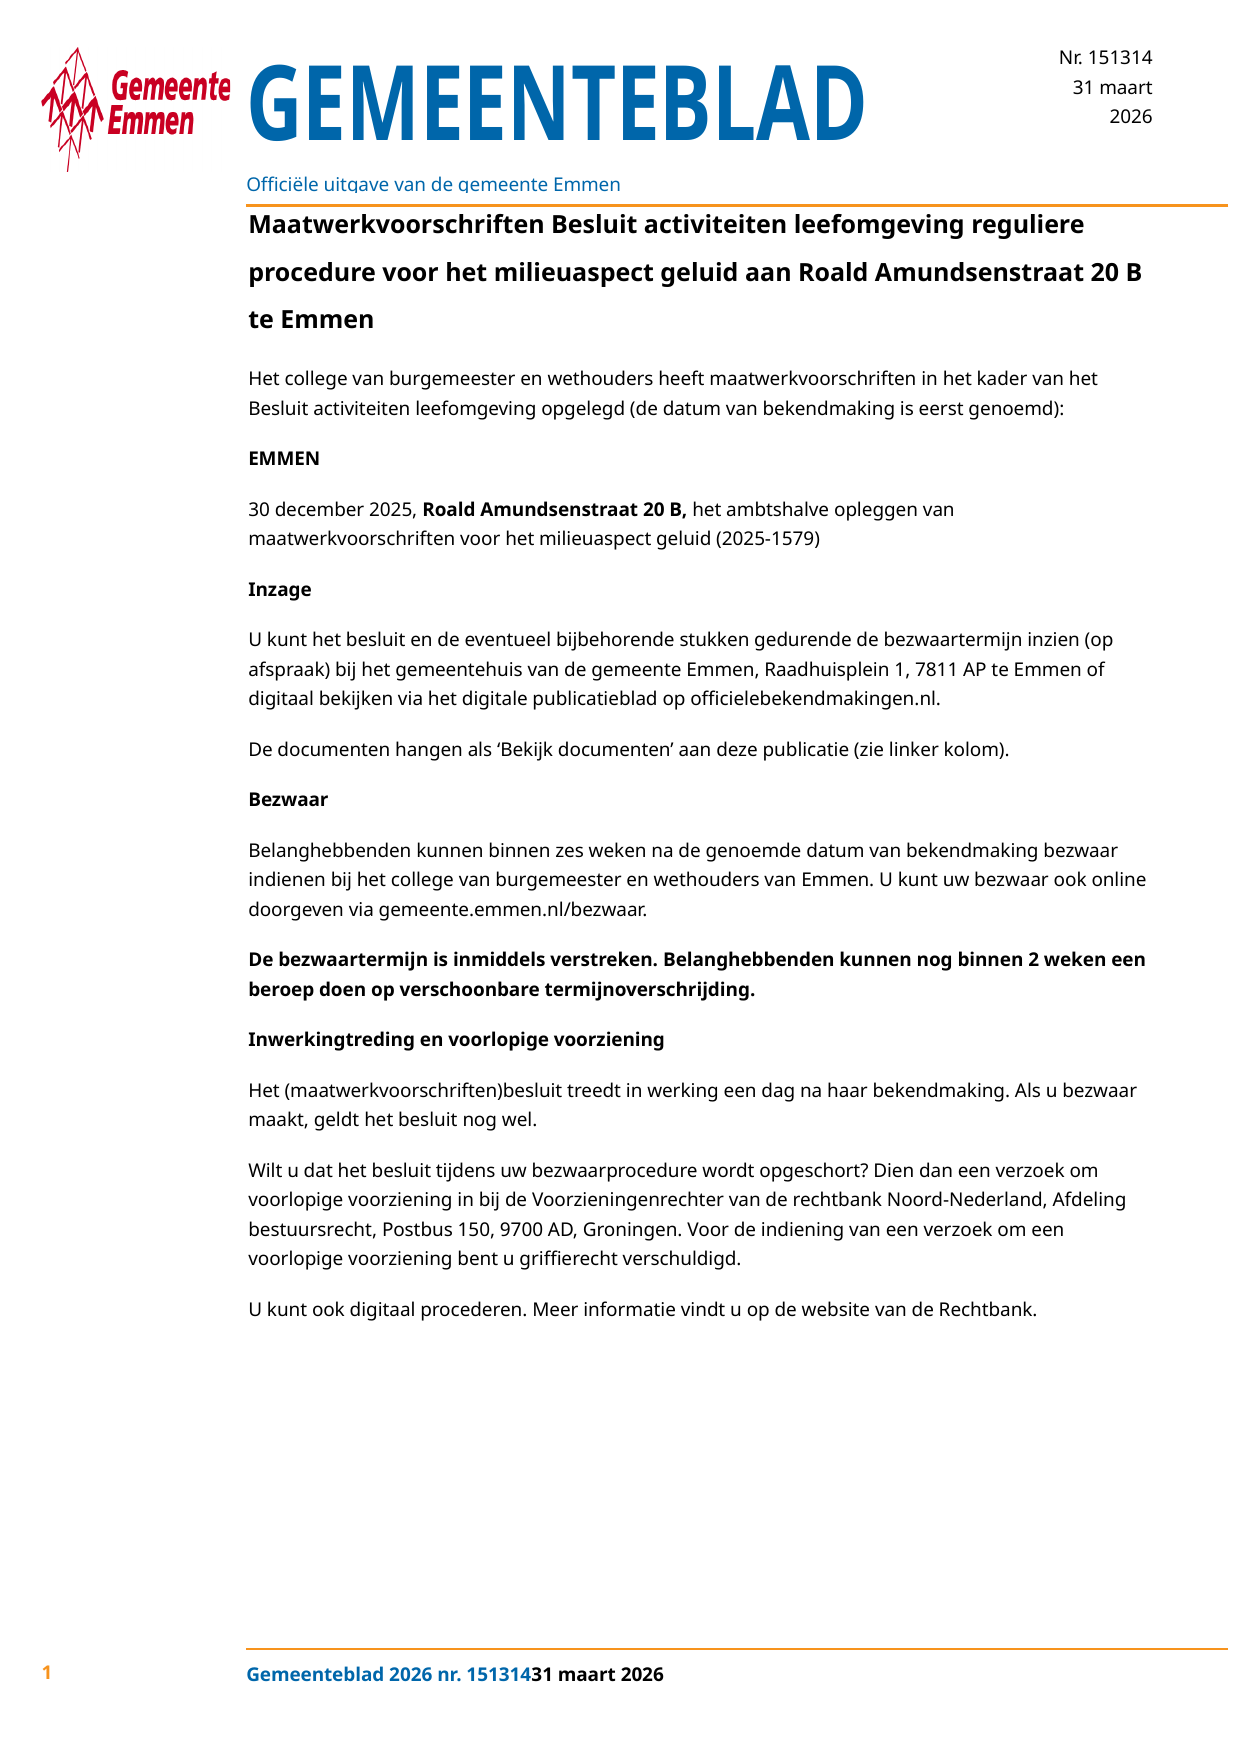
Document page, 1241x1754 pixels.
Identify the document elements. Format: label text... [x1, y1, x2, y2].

text Het college van burgemeester en wethouders heeft maatwerkvoorschriften in het kader van het Besluit activiteiten leefomgeving opgelegd (de datum van bekendmaking is eerst genoemd): [248, 366, 1152, 421]
text U kunt ook digitaal procederen. Meer informatie vindt u op de website van de Rechtbank. [248, 1296, 1152, 1322]
text U kunt het besluit en de eventueel bijbehorende stukken gedurende de bezwaartermijn inzien (op afspraak) bij het gemeentehuis van de gemeente Emmen, Raadhuisplein 1, 7811 AP te Emmen of digitaal bekijken via het digitale publicatieblad op officielebekendmakingen.nl. [248, 626, 1152, 711]
text Bezwaar [248, 786, 1152, 812]
text Wilt u dat het besluit tijdens uw bezwaarprocedure wordt opgeschort? Dien dan een verzoek om voorlopige voorziening in bij de Voorzieningenrechter van de rechtbank Noord-Nederland, Afdeling bestuursrecht, Postbus 150, 9700 AD, Groningen. Voor de indiening van een verzoek om een voorlopige voorziening bent u griffierecht verschuldigd. [248, 1157, 1152, 1271]
text De documenten hangen als ‘Bekijk documenten’ aan deze publicatie (zie linker kolom). [248, 736, 1152, 762]
text Maatwerkvoorschriften Besluit activiteiten leefomgeving reguliere procedure voor het milieuaspect geluid aan Roald Amundsenstraat 20 B te Emmen [248, 207, 1152, 336]
text Inwerkingtreding en voorlopige voorziening [248, 1026, 1152, 1052]
picture [41, 47, 231, 172]
text De bezwaartermijn is inmiddels verstreken. Belanghebbenden kunnen nog binnen 2 weken een beroep doen op verschoonbare termijnoverschrijding. [248, 946, 1152, 1002]
text Het (maatwerkvoorschriften)besluit treedt in werking een dag na haar bekendmaking. Als u bezwaar maakt, geldt het besluit nog wel. [248, 1077, 1152, 1132]
text EMMEN [248, 446, 1152, 471]
text 30 december 2025, Roald Amundsenstraat 20 B, het ambtshalve opleggen van maatwerkvoorschriften voor het milieuaspect geluid (2025-1579) [248, 496, 1152, 551]
text Belanghebbenden kunnen binnen zes weken na de genoemde datum van bekendmaking bezwaar indienen bij het college van burgemeester en wethouders van Emmen. U kunt uw bezwaar ook online doorgeven via gemeente.emmen.nl/bezwaar. [248, 837, 1152, 922]
text Inzage [248, 576, 1152, 602]
